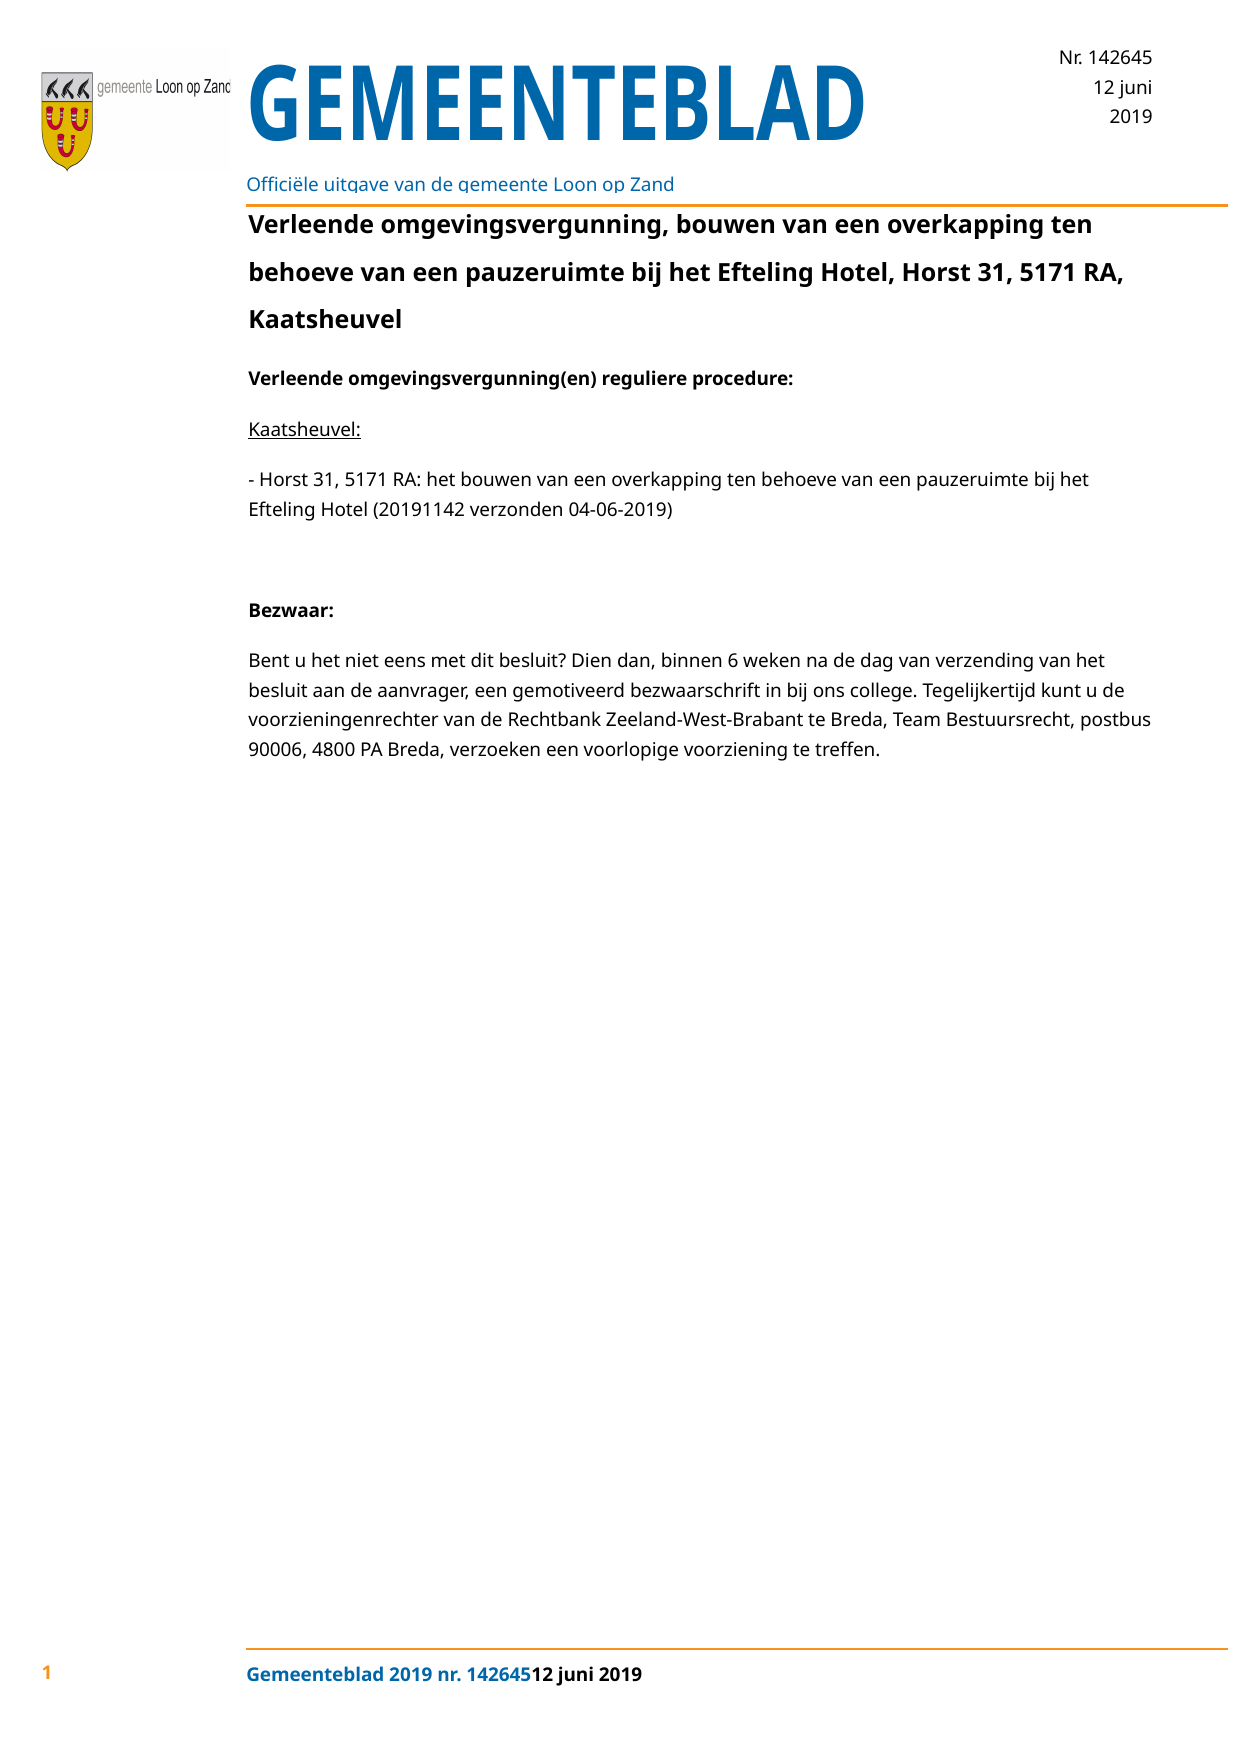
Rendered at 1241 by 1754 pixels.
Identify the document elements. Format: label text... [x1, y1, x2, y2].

text Verleende omgevingsvergunning(en) reguliere procedure: [248, 366, 1152, 391]
text Bent u het niet eens met dit besluit? Dien dan, binnen 6 weken na de dag van verzending van het besluit aan de aanvrager, een gemotiveerd bezwaarschrift in bij ons college. Tegelijkertijd kunt u de voorzieningenrechter van de Rechtbank Zeeland-West-Brabant te Breda, Team Bestuursrecht, postbus 90006, 4800 PA Breda, verzoeken een voorlopige voorziening te treffen. [248, 647, 1152, 762]
text Kaatsheuvel: [248, 416, 1152, 442]
text - Horst 31, 5171 RA: het bouwen van een overkapping ten behoeve van een pauzeruimte bij het Efteling Hotel (20191142 verzonden 04-06-2019) [248, 466, 1152, 522]
text Bezwaar: [248, 597, 1152, 622]
text Verleende omgevingsvergunning, bouwen van een overkapping ten behoeve van een pauzeruimte bij het Efteling Hotel, Horst 31, 5171 RA, Kaatsheuvel [248, 207, 1152, 336]
picture [41, 47, 231, 172]
